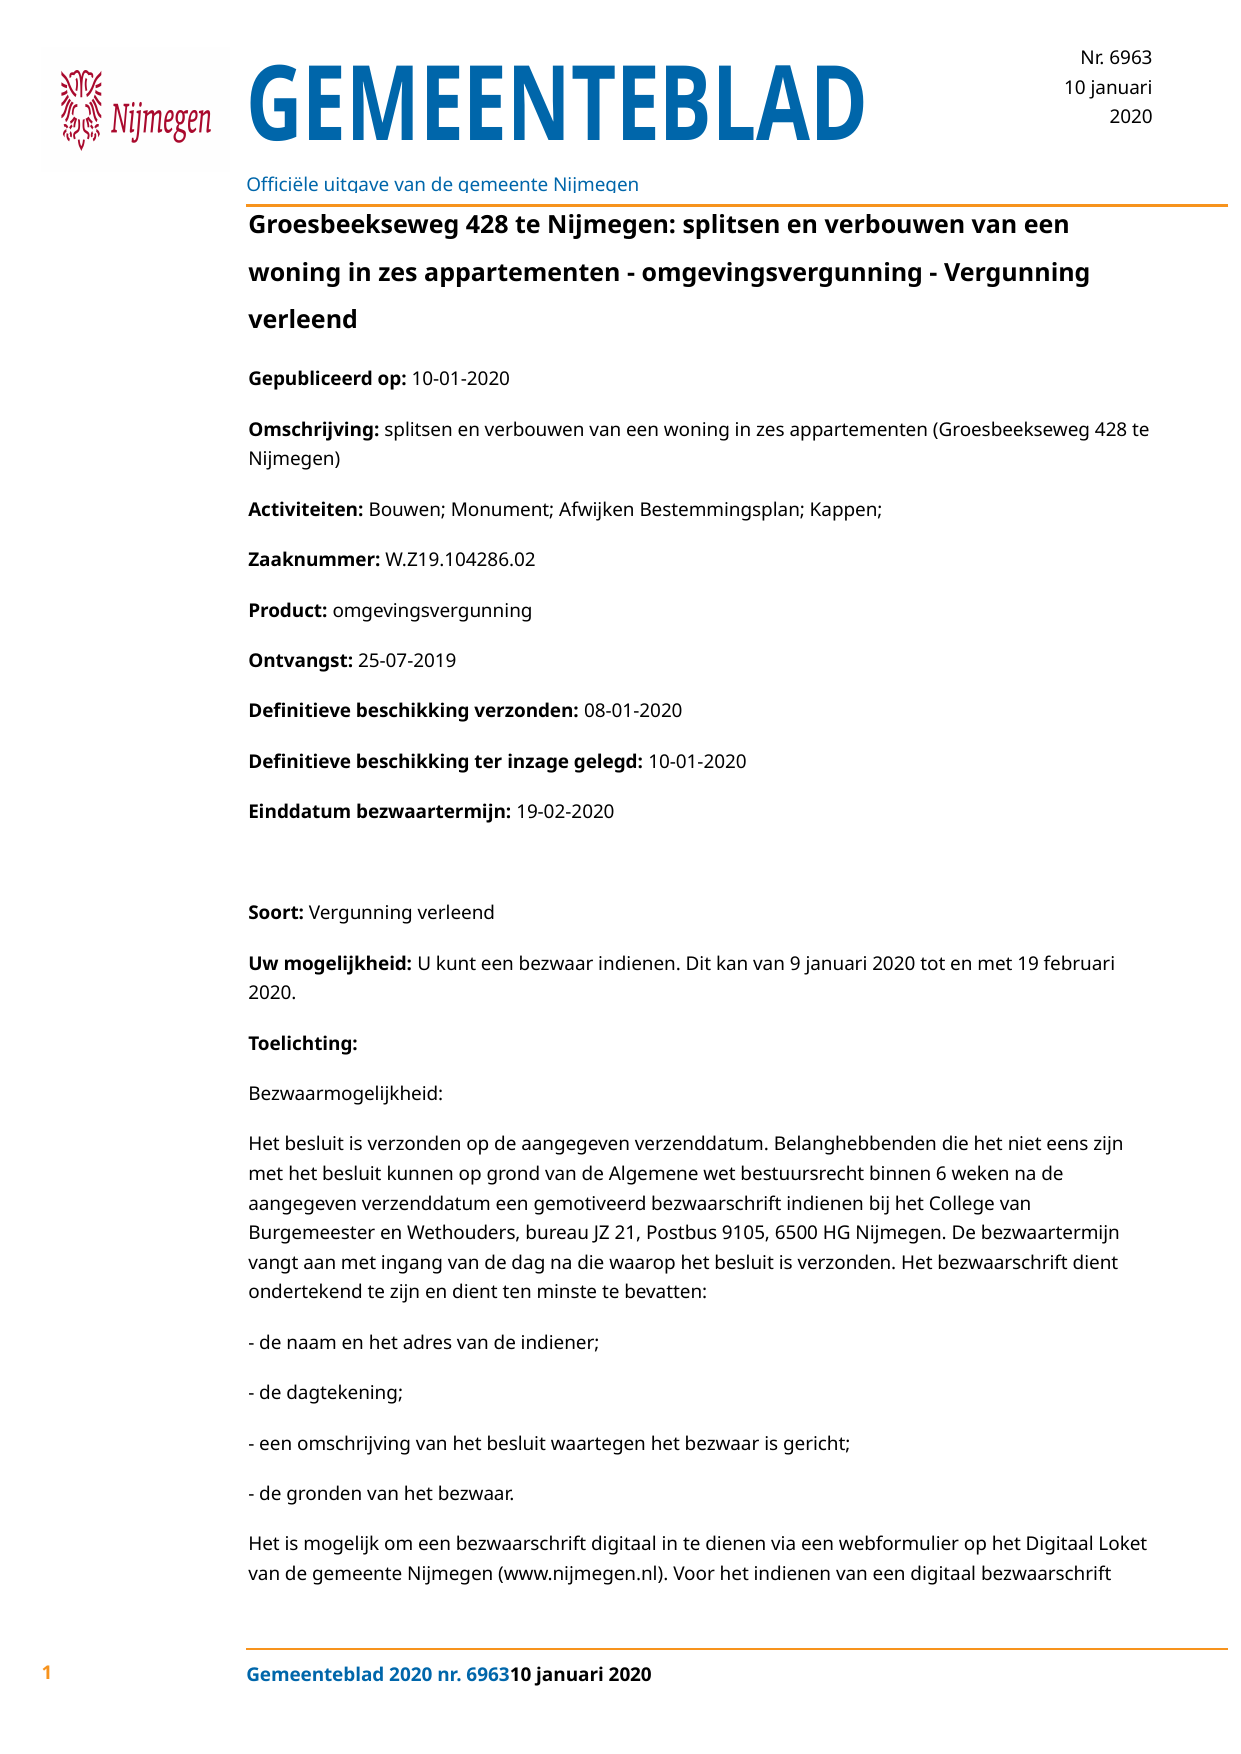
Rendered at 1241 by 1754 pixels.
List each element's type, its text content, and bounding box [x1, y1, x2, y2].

text - de naam en het adres van de indiener; [248, 1329, 1152, 1354]
text Product: omgevingsvergunning [248, 597, 1152, 622]
text Uw mogelijkheid: U kunt een bezwaar indienen. Dit kan van 9 januari 2020 tot en met 19 februari 2020. [248, 950, 1152, 1005]
text Activiteiten: Bouwen; Monument; Afwijken Bestemmingsplan; Kappen; [248, 496, 1152, 522]
text Definitieve beschikking verzonden: 08-01-2020 [248, 698, 1152, 723]
text Bezwaarmogelijkheid: [248, 1080, 1152, 1106]
text Het is mogelijk om een bezwaarschrift digitaal in te dienen via een webformulier op het Digitaal Loket van de gemeente Nijmegen (www.nijmegen.nl). Voor het indienen van een digitaal bezwaarschrift [248, 1531, 1152, 1586]
text Gepubliceerd op: 10-01-2020 [248, 366, 1152, 391]
text Zaaknummer: W.Z19.104286.02 [248, 546, 1152, 572]
text Soort: Vergunning verleend [248, 899, 1152, 925]
text Ontvangst: 25-07-2019 [248, 647, 1152, 673]
text Definitieve beschikking ter inzage gelegd: 10-01-2020 [248, 748, 1152, 774]
text Einddatum bezwaartermijn: 19-02-2020 [248, 798, 1152, 824]
text Omschrijving: splitsen en verbouwen van een woning in zes appartementen (Groesbeekseweg 428 te Nijmegen) [248, 416, 1152, 471]
text Groesbeekseweg 428 te Nijmegen: splitsen en verbouwen van een woning in zes appartementen - omgevingsvergunning - Vergunning verleend [248, 207, 1152, 336]
text - de gronden van het bezwaar. [248, 1480, 1152, 1506]
text Het besluit is verzonden op de aangegeven verzenddatum. Belanghebbenden die het niet eens zijn met het besluit kunnen op grond van de Algemene wet bestuursrecht binnen 6 weken na de aangegeven verzenddatum een gemotiveerd bezwaarschrift indienen bij het College van Burgemeester en Wethouders, bureau JZ 21, Postbus 9105, 6500 HG Nijmegen. De bezwaartermijn vangt aan met ingang van de dag na die waarop het besluit is verzonden. Het bezwaarschrift dient ondertekend te zijn en dient ten minste te bevatten: [248, 1131, 1152, 1304]
picture [41, 47, 231, 172]
text - een omschrijving van het besluit waartegen het bezwaar is gericht; [248, 1430, 1152, 1455]
text Toelichting: [248, 1030, 1152, 1055]
text - de dagtekening; [248, 1379, 1152, 1405]
